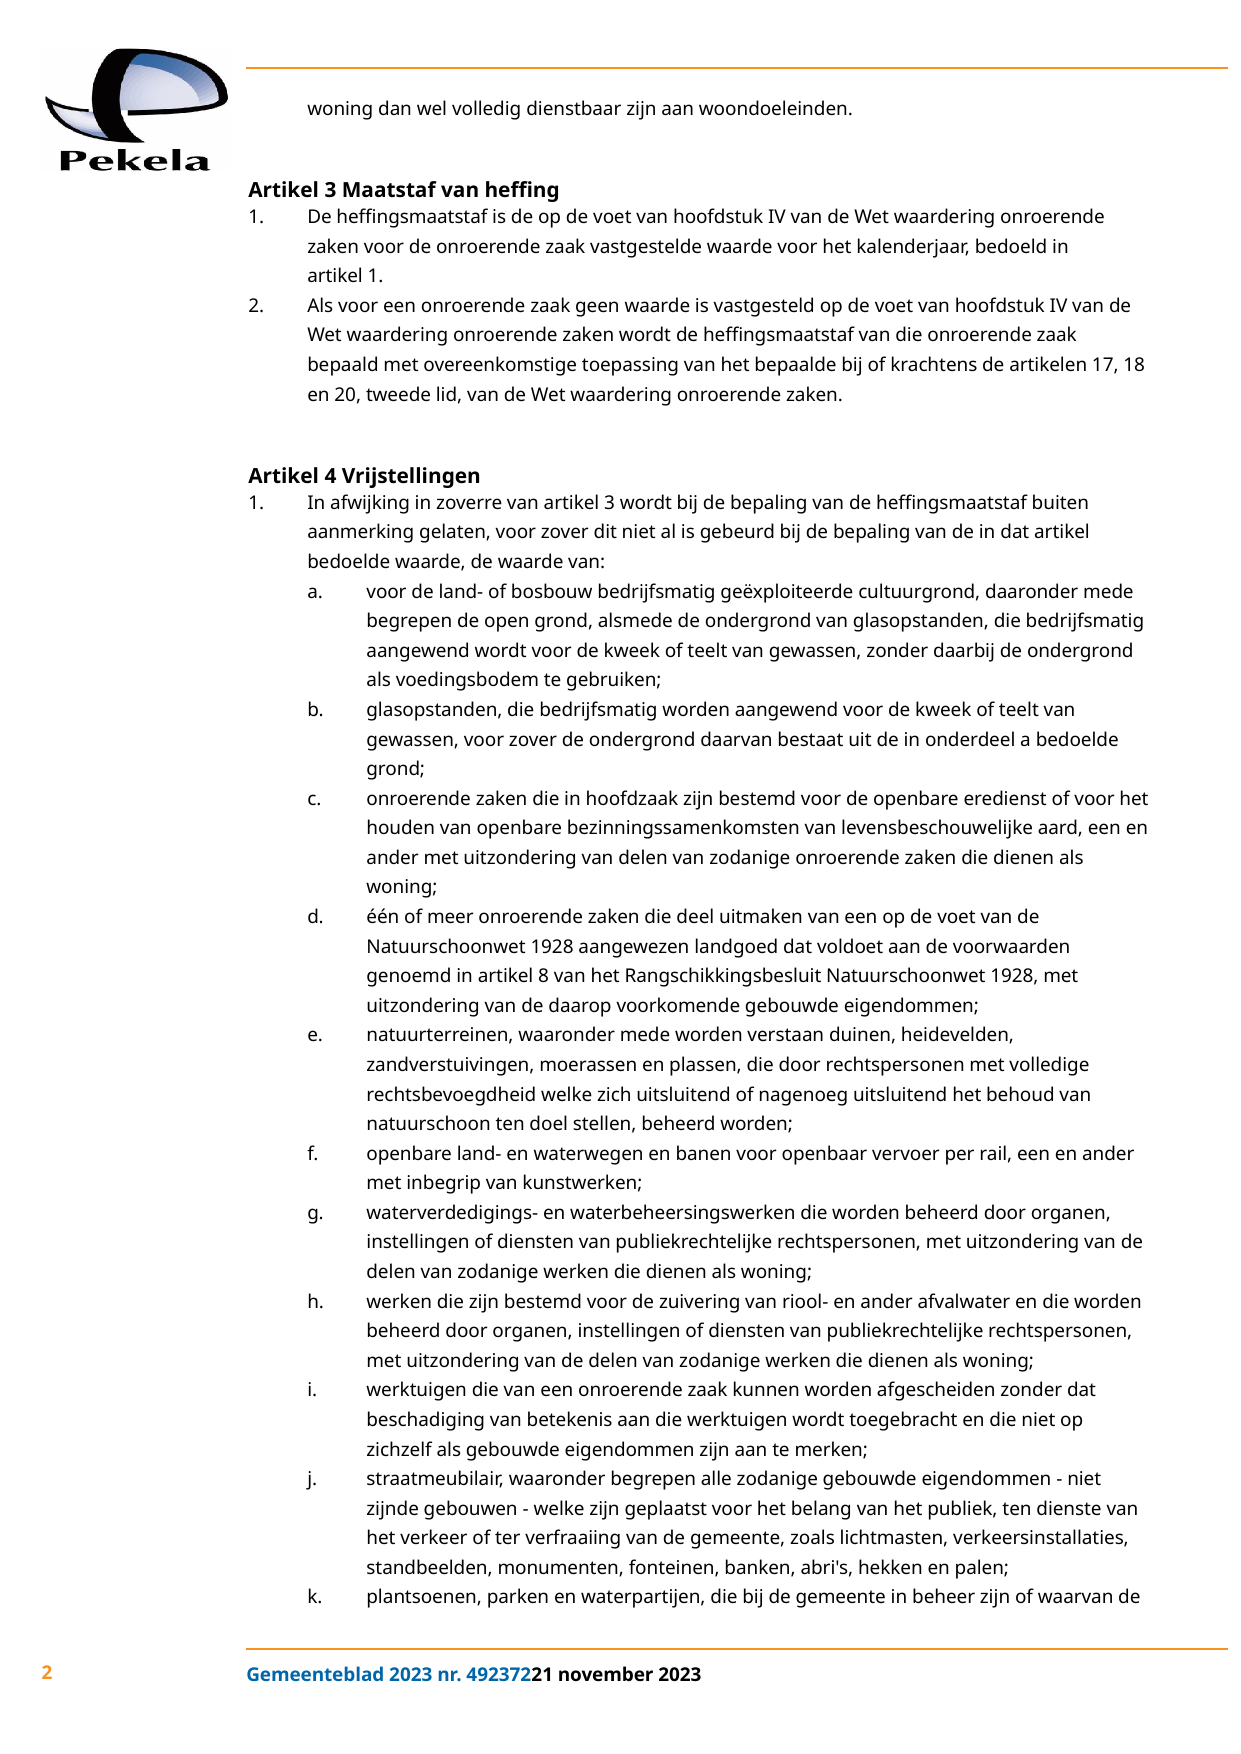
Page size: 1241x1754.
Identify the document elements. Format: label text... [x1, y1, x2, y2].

list glasopstanden, die bedrijfsmatig worden aangewend voor de kweek of teelt van gewassen, voor zover de ondergrond daarvan bestaat uit de in onderdeel a bedoelde grond; [307, 696, 1152, 781]
list artikel 1. [248, 262, 1152, 288]
list openbare land- en waterwegen en banen voor openbaar vervoer per rail, een en ander met inbegrip van kunstwerken; [307, 1140, 1152, 1195]
list Als voor een onroerende zaak geen waarde is vastgesteld op de voet van hoofdstuk IV van de Wet waardering onroerende zaken wordt de heffingsmaatstaf van die onroerende zaak bepaald met overeenkomstige toepassing van het bepaalde bij of krachtens de artikelen 17, 18 en 20, tweede lid, van de Wet waardering onroerende zaken. [248, 292, 1152, 406]
list één of meer onroerende zaken die deel uitmaken van een op de voet van de Natuurschoonwet 1928 aangewezen landgoed dat voldoet aan de voorwaarden genoemd in artikel 8 van het Rangschikkingsbesluit Natuurschoonwet 1928, met uitzondering van de daarop voorkomende gebouwde eigendommen; [307, 903, 1152, 1018]
list De heffingsmaatstaf is de op de voet van hoofdstuk IV van de Wet waardering onroerende zaken voor de onroerende zaak vastgestelde waarde voor het kalenderjaar, bedoeld in [248, 203, 1152, 258]
list werktuigen die van een onroerende zaak kunnen worden afgescheiden zonder dat beschadiging van betekenis aan die werktuigen wordt toegebracht en die niet op zichzelf als gebouwde eigendommen zijn aan te merken; [307, 1377, 1152, 1462]
list woning dan wel volledig dienstbaar zijn aan woondoeleinden. [248, 95, 1152, 121]
list waterverdedigings- en waterbeheersingswerken die worden beheerd door organen, instellingen of diensten van publiekrechtelijke rechtspersonen, met uitzondering van de delen van zodanige werken die dienen als woning; [307, 1199, 1152, 1284]
list onroerende zaken die in hoofdzaak zijn bestemd voor de openbare eredienst of voor het houden van openbare bezinningssamenkomsten van levensbeschouwelijke aard, een en ander met uitzondering van delen van zodanige onroerende zaken die dienen als woning; [307, 785, 1152, 899]
text Artikel 4 Vrijstellingen [248, 461, 1152, 489]
text Artikel 3 Maatstaf van heffing [248, 175, 1152, 203]
list natuurterreinen, waaronder mede worden verstaan duinen, heidevelden, zandverstuivingen, moerassen en plassen, die door rechtspersonen met volledige rechtsbevoegdheid welke zich uitsluitend of nagenoeg uitsluitend het behoud van natuurschoon ten doel stellen, beheerd worden; [307, 1022, 1152, 1136]
list In afwijking in zoverre van artikel 3 wordt bij de bepaling van de heffingsmaatstaf buiten aanmerking gelaten, voor zover dit niet al is gebeurd bij de bepaling van de in dat artikel bedoelde waarde, de waarde van: [248, 489, 1152, 574]
picture [41, 47, 231, 172]
list voor de land- of bosbouw bedrijfsmatig geëxploiteerde cultuurgrond, daaronder mede begrepen de open grond, alsmede de ondergrond van glasopstanden, die bedrijfsmatig aangewend wordt voor de kweek of teelt van gewassen, zonder daarbij de ondergrond als voedingsbodem te gebruiken; [307, 578, 1152, 692]
list plantsoenen, parken en waterpartijen, die bij de gemeente in beheer zijn of waarvan de [307, 1584, 1152, 1609]
list straatmeubilair, waaronder begrepen alle zodanige gebouwde eigendommen - niet zijnde gebouwen - welke zijn geplaatst voor het belang van het publiek, ten dienste van het verkeer of ter verfraaiing van de gemeente, zoals lichtmasten, verkeersinstallaties, standbeelden, monumenten, fonteinen, banken, abri's, hekken en palen; [307, 1465, 1152, 1580]
list werken die zijn bestemd voor de zuivering van riool- en ander afvalwater en die worden beheerd door organen, instellingen of diensten van publiekrechtelijke rechtspersonen, met uitzondering van de delen van zodanige werken die dienen als woning; [307, 1288, 1152, 1373]
